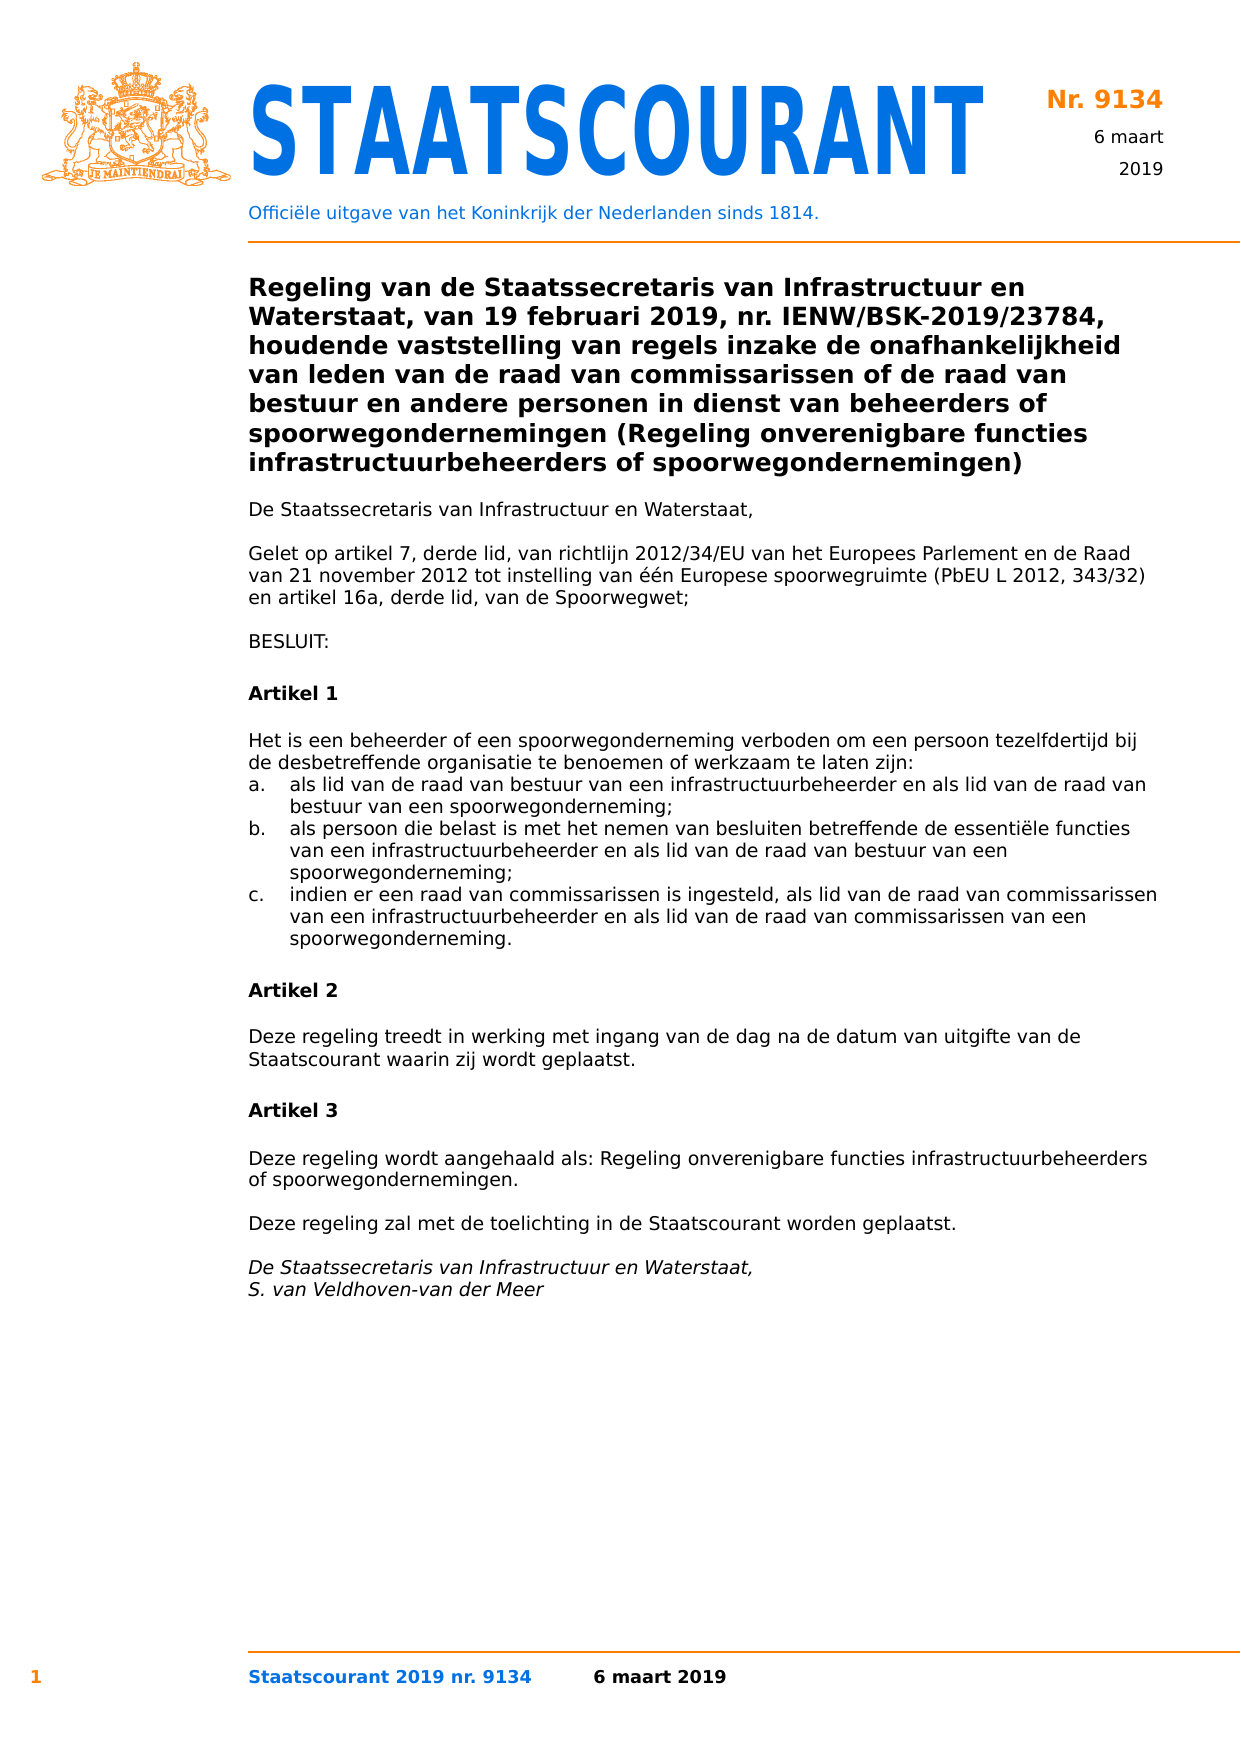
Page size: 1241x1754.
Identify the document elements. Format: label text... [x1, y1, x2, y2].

subtitle Artikel 3 [248, 1100, 1163, 1122]
table_cell 2019 [998, 153, 1240, 203]
text De Staatssecretaris van Infrastructuur en Waterstaat, S. van Veldhoven-van der Meer [248, 1257, 1163, 1301]
text b. als persoon die belast is met het nemen van besluiten betreffende de essentiële functies van een infrastructuurbeheerder en als lid van de raad van bestuur van een spoorwegonderneming; [248, 818, 1163, 883]
table_header Nr. 9134 [998, 62, 1240, 121]
text Deze regeling treedt in werking met ingang van de dag na de datum van uitgifte van de Staatscourant waarin zij wordt geplaatst. [248, 1026, 1163, 1070]
text a. als lid van de raad van bestuur van een infrastructuurbeheerder en als lid van de raad van bestuur van een spoorwegonderneming; [248, 774, 1163, 818]
subtitle Regeling van de Staatssecretaris van Infrastructuur en Waterstaat, van 19 februari 2019, nr. IENW/BSK-2019/23784, houdende vaststelling van regels inzake de onafhankelijkheid van leden van de raad van commissarissen of de raad van bestuur en andere personen in dienst van beheerders of spoorwegondernemingen (Regeling onverenigbare functies infrastructuurbeheerders of spoorwegondernemingen) [248, 273, 1163, 477]
subtitle Artikel 1 [248, 683, 1163, 705]
table_header STAATSCOURANT [248, 62, 998, 203]
table_header [25, 62, 248, 241]
text Het is een beheerder of een spoorwegonderneming verboden om een persoon tezelfdertijd bij de desbetreffende organisatie te benoemen of werkzaam te laten zijn: [248, 730, 1163, 774]
text c. indien er een raad van commissarissen is ingesteld, als lid van de raad van commissarissen van een infrastructuurbeheerder en als lid van de raad van commissarissen van een spoorwegonderneming. [248, 883, 1163, 949]
text Gelet op artikel 7, derde lid, van richtlijn 2012/34/EU van het Europees Parlement en de Raad van 21 november 2012 tot instelling van één Europese spoorwegruimte (PbEU L 2012, 343/32) en artikel 16a, derde lid, van de Spoorwegwet; [248, 543, 1163, 609]
text Deze regeling wordt aangehaald als: Regeling onverenigbare functies infrastructuurbeheerders of spoorwegondernemingen. [248, 1147, 1163, 1191]
text Deze regeling zal met de toelichting in de Staatscourant worden geplaatst. [248, 1213, 1163, 1235]
table_cell 6 maart [998, 121, 1240, 153]
table_cell Officiële uitgave van het Koninkrijk der Nederlanden sinds 1814. [248, 203, 1240, 241]
subtitle Artikel 2 [248, 979, 1163, 1001]
text BESLUIT: [248, 631, 1163, 653]
text De Staatssecretaris van Infrastructuur en Waterstaat, [248, 499, 1163, 521]
picture [41, 62, 231, 186]
